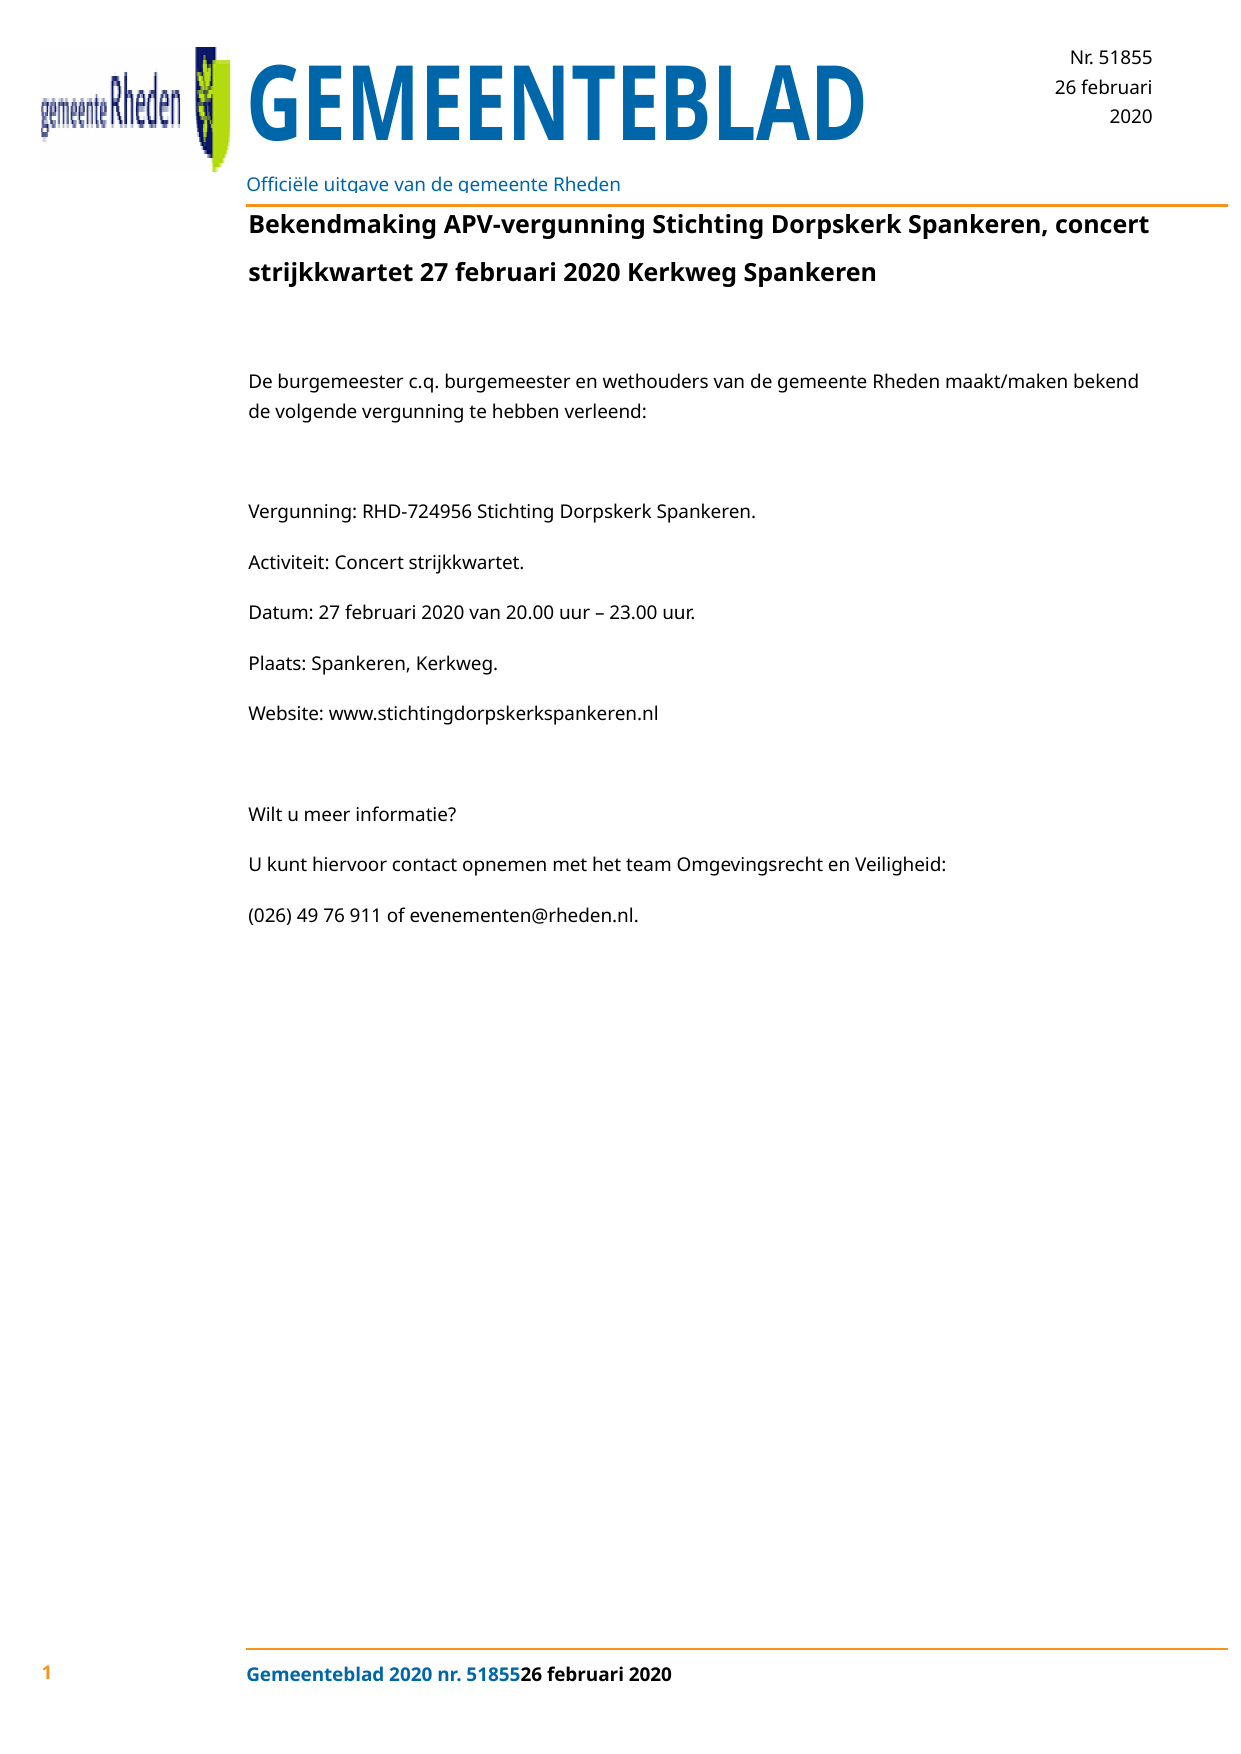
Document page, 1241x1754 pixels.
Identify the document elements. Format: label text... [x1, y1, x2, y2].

text U kunt hiervoor contact opnemen met het team Omgevingsrecht en Veiligheid: [248, 852, 1152, 877]
text (026) 49 76 911 of evenementen@rheden.nl. [248, 902, 1152, 928]
text Plaats: Spankeren, Kerkweg. [248, 650, 1152, 676]
text Datum: 27 februari 2020 van 20.00 uur – 23.00 uur. [248, 599, 1152, 625]
text Wilt u meer informatie? [248, 801, 1152, 827]
text Bekendmaking APV-vergunning Stichting Dorpskerk Spankeren, concert strijkkwartet 27 februari 2020 Kerkweg Spankeren [248, 207, 1152, 288]
text Activiteit: Concert strijkkwartet. [248, 549, 1152, 575]
text Vergunning: RHD-724956 Stichting Dorpskerk Spankeren. [248, 499, 1152, 524]
text Website: www.stichtingdorpskerkspankeren.nl [248, 700, 1152, 726]
text De burgemeester c.q. burgemeester en wethouders van de gemeente Rheden maakt/maken bekend de volgende vergunning te hebben verleend: [248, 368, 1152, 424]
picture [41, 47, 231, 172]
